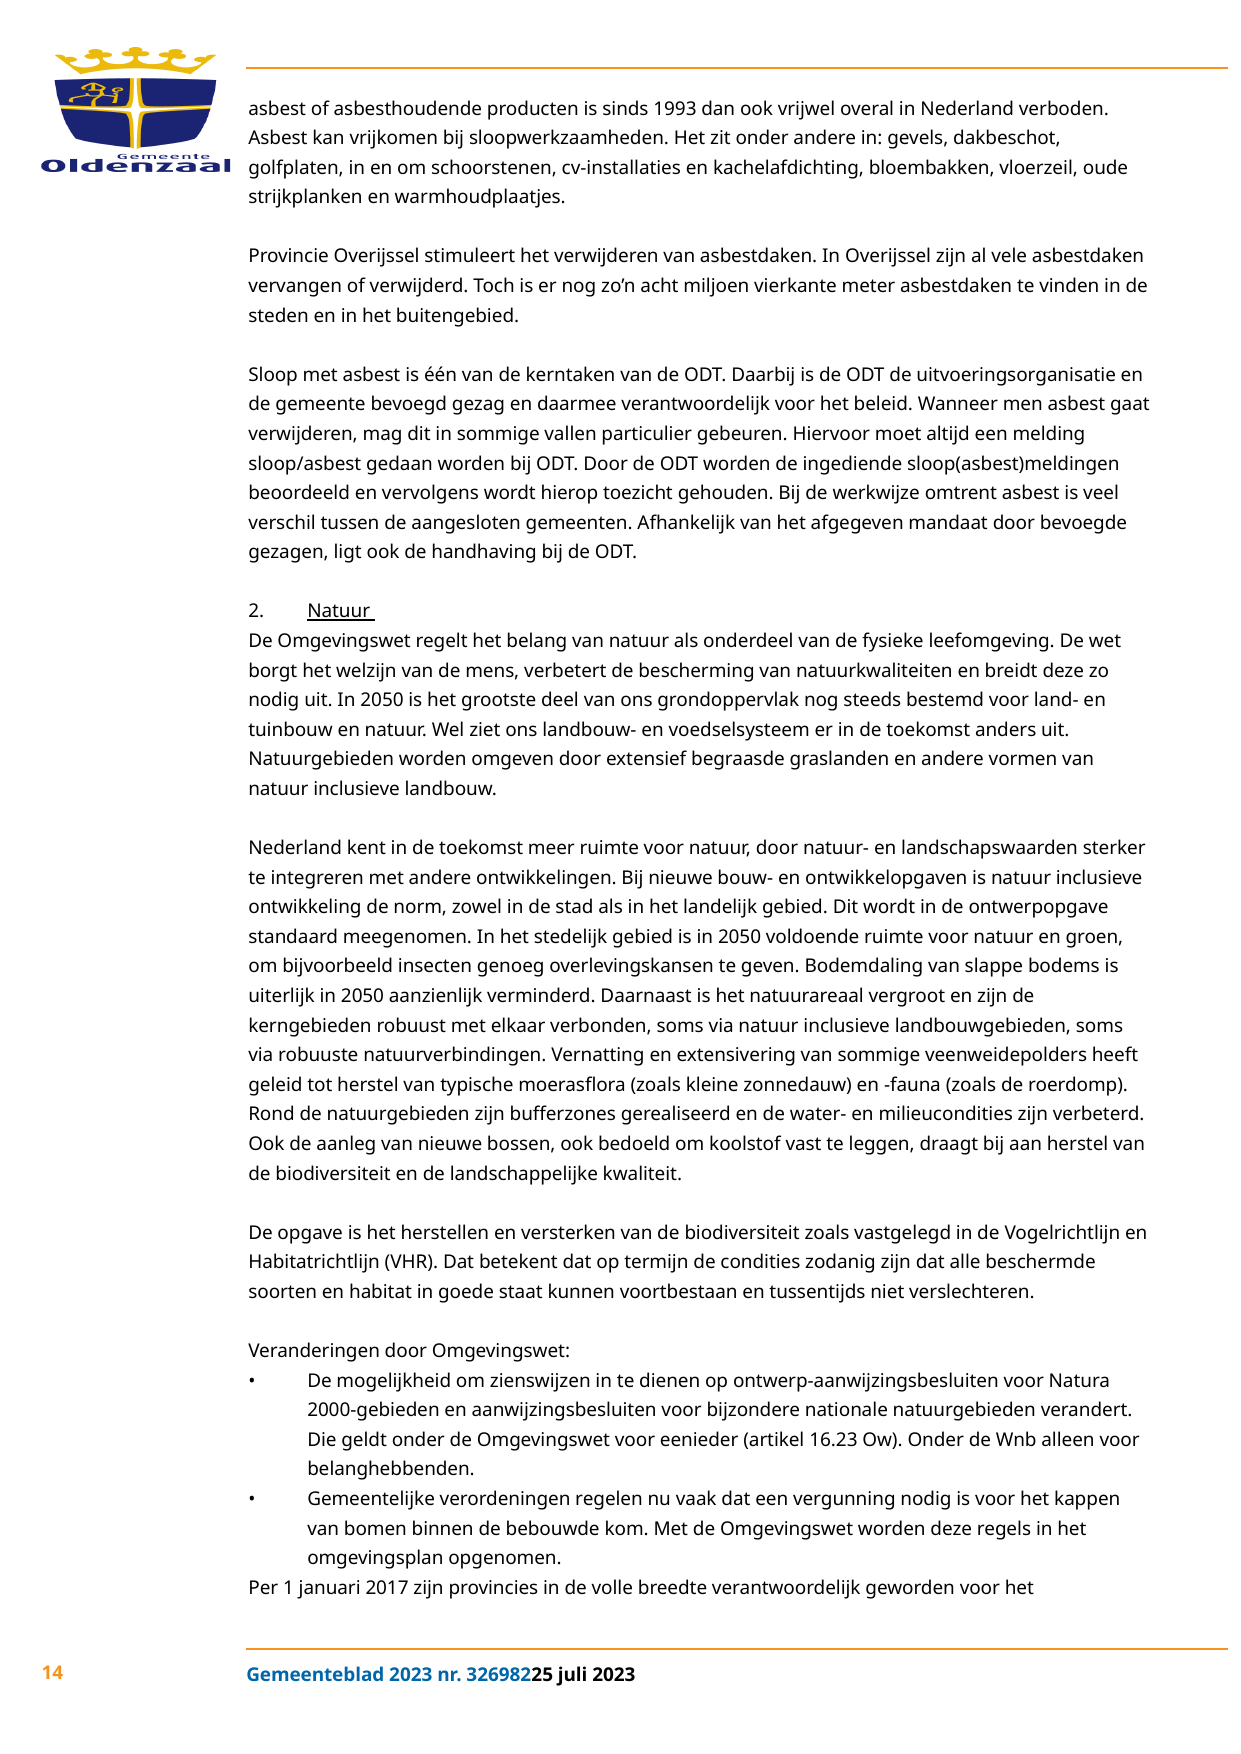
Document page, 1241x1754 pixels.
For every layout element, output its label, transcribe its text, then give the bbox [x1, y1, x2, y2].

picture [41, 47, 231, 172]
text Per 1 januari 2017 zijn provincies in de volle breedte verantwoordelijk geworden voor het [248, 1574, 1152, 1600]
text De Omgevingswet regelt het belang van natuur als onderdeel van de fysieke leefomgeving. De wet borgt het welzijn van de mens, verbetert de bescherming van natuurkwaliteiten en breidt deze zo nodig uit. In 2050 is het grootste deel van ons grondoppervlak nog steeds bestemd voor land- en tuinbouw en natuur. Wel ziet ons landbouw- en voedselsysteem er in de toekomst anders uit. Natuurgebieden worden omgeven door extensief begraasde graslanden en andere vormen van natuur inclusieve landbouw. [248, 627, 1152, 801]
text asbest of asbesthoudende producten is sinds 1993 dan ook vrijwel overal in Nederland verboden. Asbest kan vrijkomen bij sloopwerkzaamheden. Het zit onder andere in: gevels, dakbeschot, golfplaten, in en om schoorstenen, cv-installaties en kachelafdichting, bloembakken, vloerzeil, oude strijkplanken en warmhoudplaatjes. [248, 95, 1152, 209]
text De opgave is het herstellen en versterken van de biodiversiteit zoals vastgelegd in de Vogelrichtlijn en Habitatrichtlijn (VHR). Dat betekent dat op termijn de condities zodanig zijn dat alle beschermde soorten en habitat in goede staat kunnen voortbestaan en tussentijds niet verslechteren. [248, 1219, 1152, 1304]
list Natuur [248, 598, 1152, 623]
text Veranderingen door Omgevingswet: [248, 1337, 1152, 1363]
list Gemeentelijke verordeningen regelen nu vaak dat een vergunning nodig is voor het kappen van bomen binnen de bebouwde kom. Met de Omgevingswet worden deze regels in het omgevingsplan opgenomen. [248, 1485, 1152, 1570]
text Sloop met asbest is één van de kerntaken van de ODT. Daarbij is de ODT de uitvoeringsorganisatie en de gemeente bevoegd gezag en daarmee verantwoordelijk voor het beleid. Wanneer men asbest gaat verwijderen, mag dit in sommige vallen particulier gebeuren. Hiervoor moet altijd een melding sloop/asbest gedaan worden bij ODT. Door de ODT worden de ingediende sloop(asbest)meldingen beoordeeld en vervolgens wordt hierop toezicht gehouden. Bij de werkwijze omtrent asbest is veel verschil tussen de aangesloten gemeenten. Afhankelijk van het afgegeven mandaat door bevoegde gezagen, ligt ook de handhaving bij de ODT. [248, 361, 1152, 564]
text Provincie Overijssel stimuleert het verwijderen van asbestdaken. In Overijssel zijn al vele asbestdaken vervangen of verwijderd. Toch is er nog zo’n acht miljoen vierkante meter asbestdaken te vinden in de steden en in het buitengebied. [248, 243, 1152, 328]
list De mogelijkheid om zienswijzen in te dienen op ontwerp-aanwijzingsbesluiten voor Natura 2000-gebieden en aanwijzingsbesluiten voor bijzondere nationale natuurgebieden verandert. Die geldt onder de Omgevingswet voor eenieder (artikel 16.23 Ow). Onder de Wnb alleen voor belanghebbenden. [248, 1367, 1152, 1481]
text Nederland kent in de toekomst meer ruimte voor natuur, door natuur- en landschapswaarden sterker te integreren met andere ontwikkelingen. Bij nieuwe bouw- en ontwikkelopgaven is natuur inclusieve ontwikkeling de norm, zowel in de stad als in het landelijk gebied. Dit wordt in de ontwerpopgave standaard meegenomen. In het stedelijk gebied is in 2050 voldoende ruimte voor natuur en groen, om bijvoorbeeld insecten genoeg overlevingskansen te geven. Bodemdaling van slappe bodems is uiterlijk in 2050 aanzienlijk verminderd. Daarnaast is het natuurareaal vergroot en zijn de kerngebieden robuust met elkaar verbonden, soms via natuur inclusieve landbouwgebieden, soms via robuuste natuurverbindingen. Vernatting en extensivering van sommige veenweidepolders heeft geleid tot herstel van typische moerasflora (zoals kleine zonnedauw) en -fauna (zoals de roerdomp). Rond de natuurgebieden zijn bufferzones gerealiseerd en de water- en milieucondities zijn verbeterd. Ook de aanleg van nieuwe bossen, ook bedoeld om koolstof vast te leggen, draagt bij aan herstel van de biodiversiteit en de landschappelijke kwaliteit. [248, 834, 1152, 1186]
